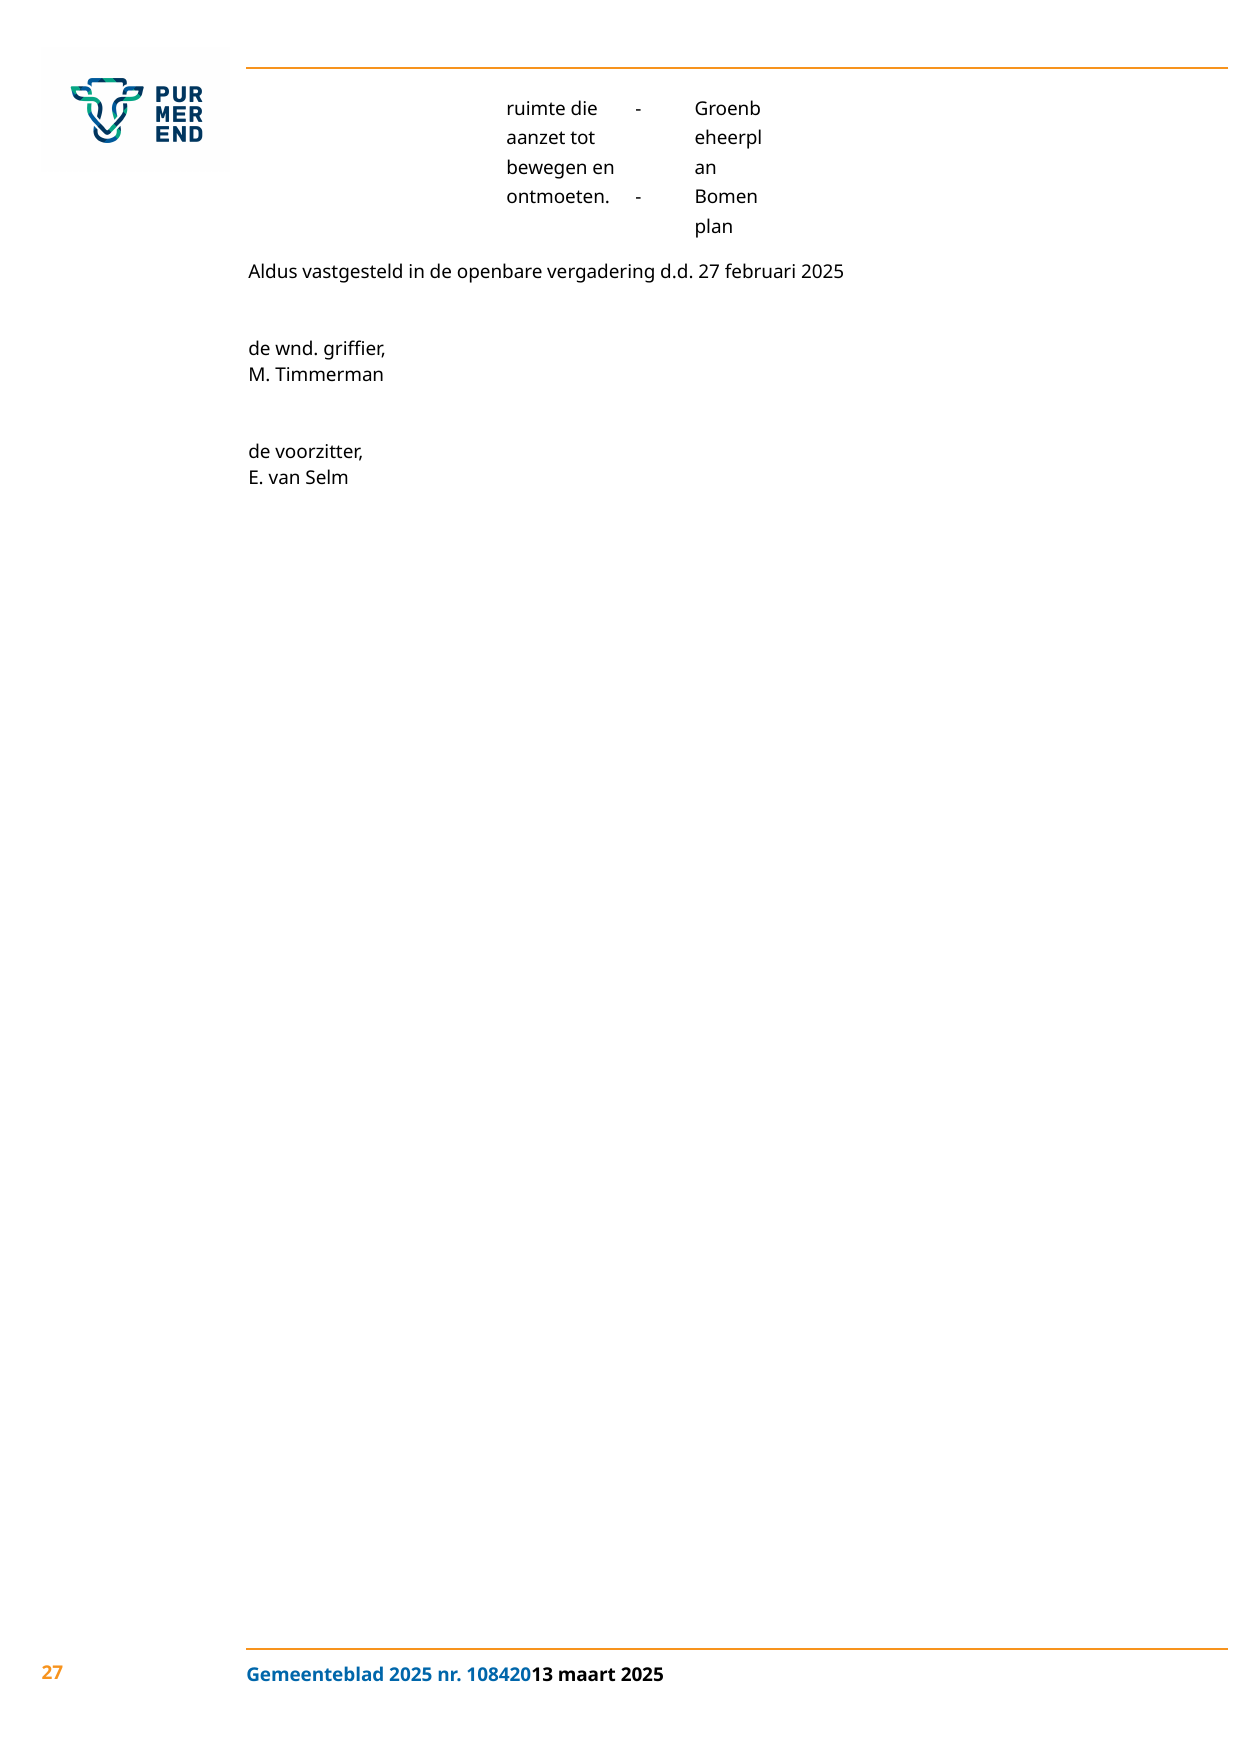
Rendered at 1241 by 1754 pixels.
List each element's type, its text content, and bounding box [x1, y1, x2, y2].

table_cell [1023, 95, 1152, 239]
table_cell [764, 95, 893, 239]
text de wnd. griffier, [248, 335, 1152, 361]
text M. Timmerman [248, 361, 1152, 387]
text E. van Selm [248, 464, 1152, 490]
table_cell [894, 95, 1022, 239]
text de voorzitter, [248, 438, 1152, 464]
table_cell [377, 95, 506, 239]
table_cell Groenbeheerplan Bomenplan [635, 95, 764, 239]
table_cell ruimte die aanzet tot bewegen en ontmoeten. [506, 95, 635, 239]
picture [41, 47, 231, 172]
text Aldus vastgesteld in de openbare vergadering d.d. 27 februari 2025 [248, 258, 1152, 284]
table_cell [248, 95, 377, 239]
